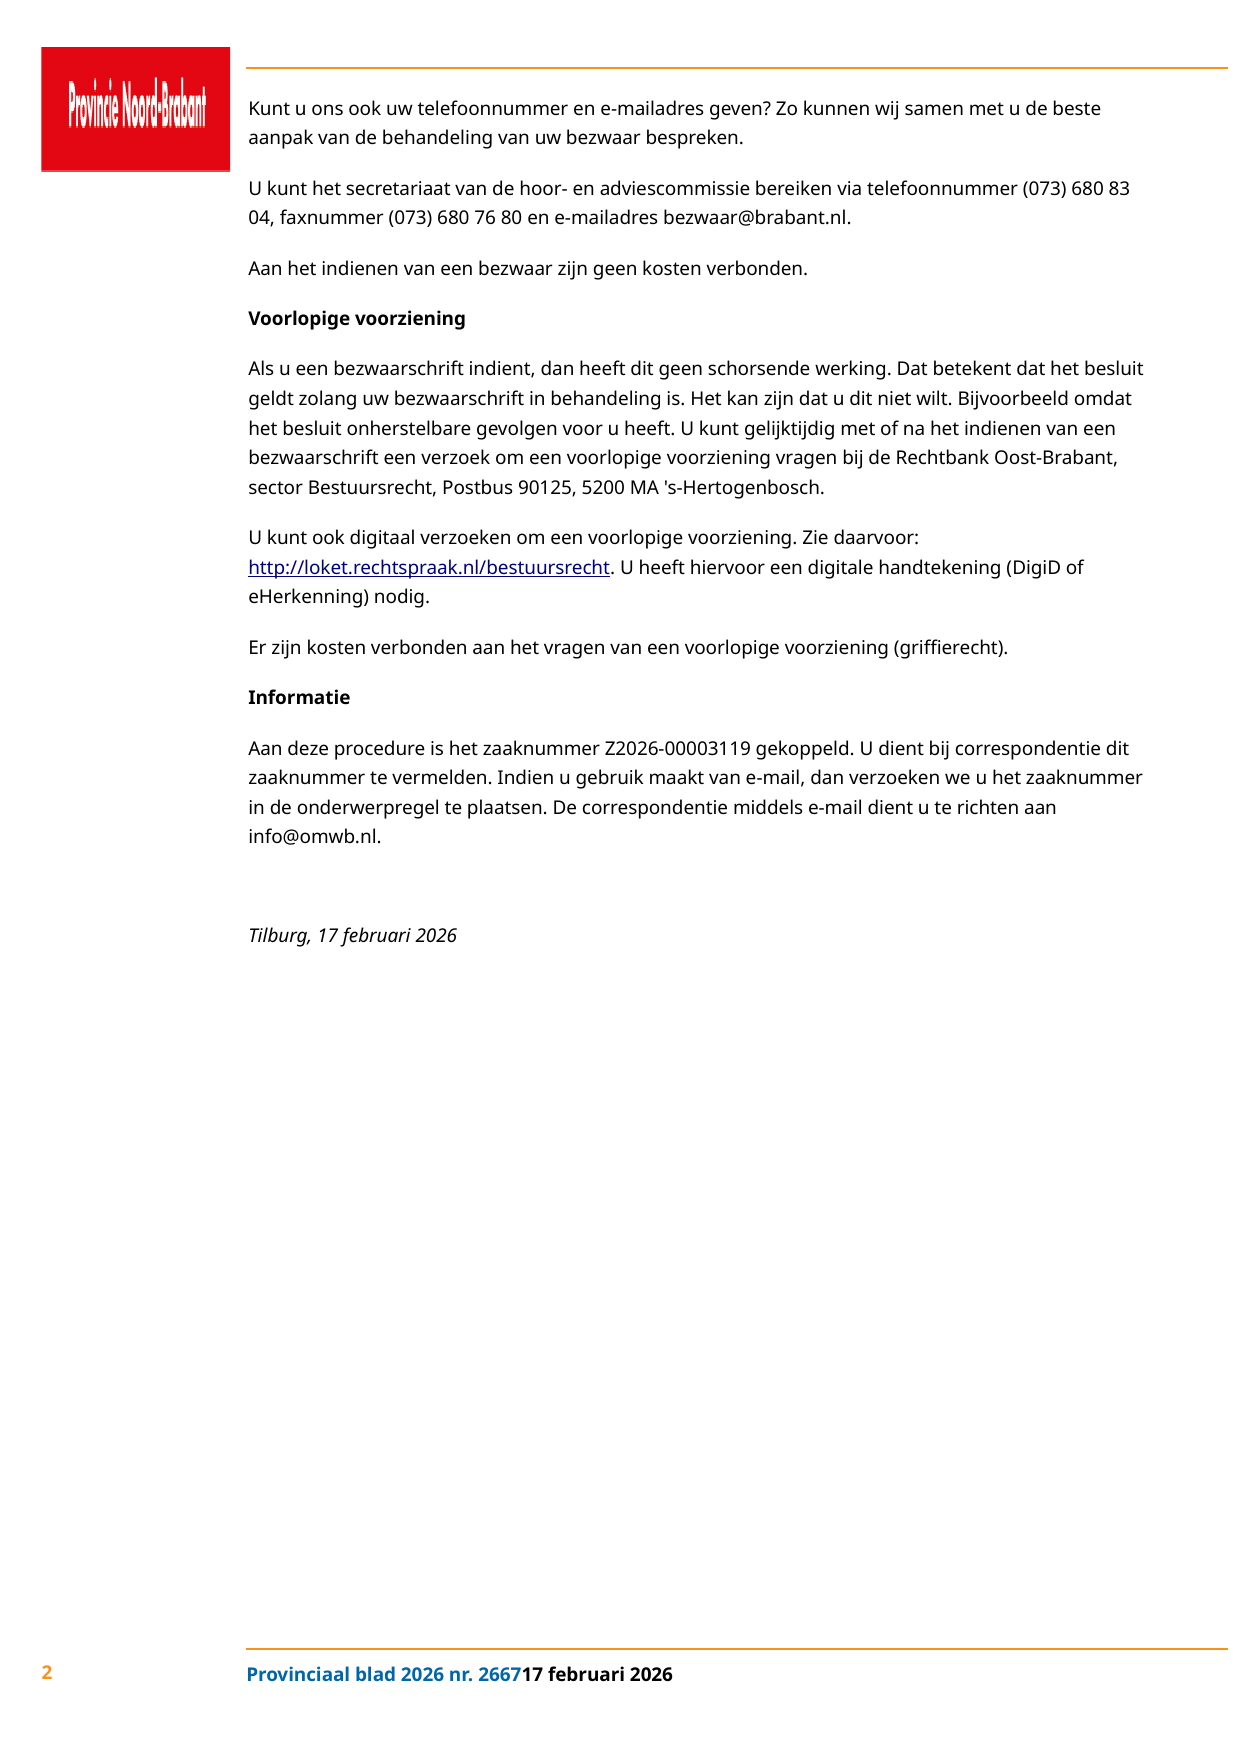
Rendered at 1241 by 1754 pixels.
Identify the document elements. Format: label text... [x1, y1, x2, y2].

text Aan deze procedure is het zaaknummer Z2026-00003119 gekoppeld. U dient bij correspondentie dit zaaknummer te vermelden. Indien u gebruik maakt van e-mail, dan verzoeken we u het zaaknummer in de onderwerpregel te plaatsen. De correspondentie middels e-mail dient u te richten aan info@omwb.nl. [248, 735, 1152, 849]
text Voorlopige voorziening [248, 305, 1152, 331]
text Informatie [248, 684, 1152, 710]
text Tilburg, 17 februari 2026 [248, 922, 1152, 947]
text Aan het indienen van een bezwaar zijn geen kosten verbonden. [248, 255, 1152, 281]
text Kunt u ons ook uw telefoonnummer en e-mailadres geven? Zo kunnen wij samen met u de beste aanpak van de behandeling van uw bezwaar bespreken. [248, 95, 1152, 150]
text Als u een bezwaarschrift indient, dan heeft dit geen schorsende werking. Dat betekent dat het besluit geldt zolang uw bezwaarschrift in behandeling is. Het kan zijn dat u dit niet wilt. Bijvoorbeeld omdat het besluit onherstelbare gevolgen voor u heeft. U kunt gelijktijdig met of na het indienen van een bezwaarschrift een verzoek om een voorlopige voorziening vragen bij de Rechtbank Oost-Brabant, sector Bestuursrecht, Postbus 90125, 5200 MA 's‑Hertogenbosch. [248, 356, 1152, 500]
text Er zijn kosten verbonden aan het vragen van een voorlopige voorziening (griffierecht). [248, 634, 1152, 660]
picture [41, 47, 231, 172]
text U kunt ook digitaal verzoeken om een voorlopige voorziening. Zie daarvoor: http://loket.rechtspraak.nl/bestuursrecht. U heeft hiervoor een digitale handtekening (DigiD of eHerkenning) nodig. [248, 524, 1152, 609]
text U kunt het secretariaat van de hoor- en adviescommissie bereiken via telefoonnummer (073) 680 83 04, faxnummer (073) 680 76 80 en e-mailadres bezwaar@brabant.nl. [248, 175, 1152, 230]
